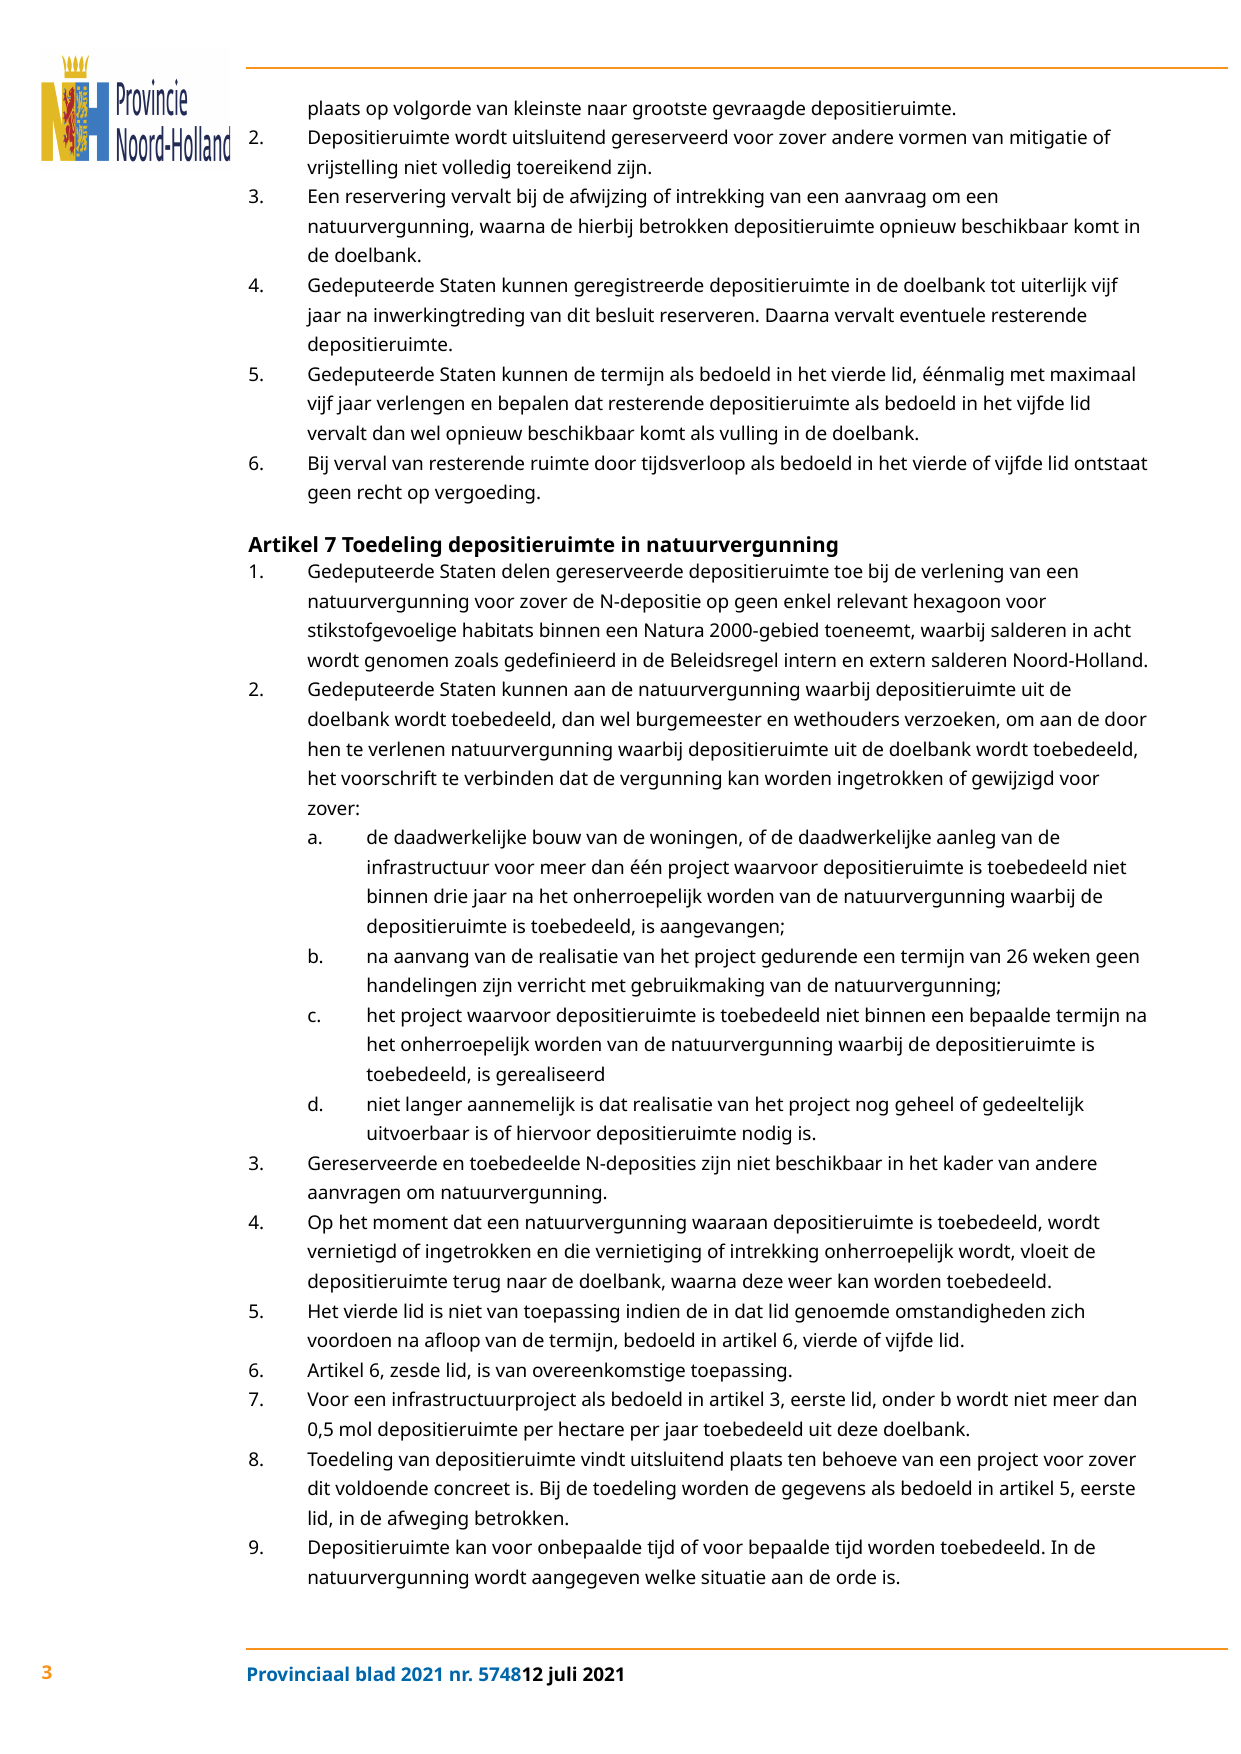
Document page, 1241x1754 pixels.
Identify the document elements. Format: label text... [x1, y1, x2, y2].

picture [41, 47, 231, 172]
list Toedeling van depositieruimte vindt uitsluitend plaats ten behoeve van een project voor zover dit voldoende concreet is. Bij de toedeling worden de gegevens als bedoeld in artikel 5, eerste lid, in de afweging betrokken. [248, 1446, 1152, 1531]
list Gedeputeerde Staten kunnen de termijn als bedoeld in het vierde lid, éénmalig met maximaal vijf jaar verlengen en bepalen dat resterende depositieruimte als bedoeld in het vijfde lid vervalt dan wel opnieuw beschikbaar komt als vulling in de doelbank. [248, 361, 1152, 446]
list Op het moment dat een natuurvergunning waaraan depositieruimte is toebedeeld, wordt vernietigd of ingetrokken en die vernietiging of intrekking onherroepelijk wordt, vloeit de depositieruimte terug naar de doelbank, waarna deze weer kan worden toebedeeld. [248, 1209, 1152, 1294]
list Artikel 6, zesde lid, is van overeenkomstige toepassing. [248, 1357, 1152, 1383]
list niet langer aannemelijk is dat realisatie van het project nog geheel of gedeeltelijk uitvoerbaar is of hiervoor depositieruimte nodig is. [307, 1091, 1152, 1146]
list de daadwerkelijke bouw van de woningen, of de daadwerkelijke aanleg van de infrastructuur voor meer dan één project waarvoor depositieruimte is toebedeeld niet binnen drie jaar na het onherroepelijk worden van de natuurvergunning waarbij de depositieruimte is toebedeeld, is aangevangen; [307, 824, 1152, 939]
list Voor een infrastructuurproject als bedoeld in artikel 3, eerste lid, onder b wordt niet meer dan 0,5 mol depositieruimte per hectare per jaar toebedeeld uit deze doelbank. [248, 1387, 1152, 1442]
list Bij verval van resterende ruimte door tijdsverloop als bedoeld in het vierde of vijfde lid ontstaat geen recht op vergoeding. [248, 450, 1152, 505]
list Depositieruimte wordt uitsluitend gereserveerd voor zover andere vormen van mitigatie of vrijstelling niet volledig toereikend zijn. [248, 124, 1152, 180]
list Gedeputeerde Staten kunnen aan de natuurvergunning waarbij depositieruimte uit de doelbank wordt toebedeeld, dan wel burgemeester en wethouders verzoeken, om aan de door hen te verlenen natuurvergunning waarbij depositieruimte uit de doelbank wordt toebedeeld, het voorschrift te verbinden dat de vergunning kan worden ingetrokken of gewijzigd voor zover: [248, 677, 1152, 821]
list Depositieruimte kan voor onbepaalde tijd of voor bepaalde tijd worden toebedeeld. In de natuurvergunning wordt aangegeven welke situatie aan de orde is. [248, 1534, 1152, 1590]
text Artikel 7 Toedeling depositieruimte in natuurvergunning [248, 530, 1152, 558]
list Gedeputeerde Staten kunnen geregistreerde depositieruimte in de doelbank tot uiterlijk vijf jaar na inwerkingtreding van dit besluit reserveren. Daarna vervalt eventuele resterende depositieruimte. [248, 272, 1152, 357]
list het project waarvoor depositieruimte is toebedeeld niet binnen een bepaalde termijn na het onherroepelijk worden van de natuurvergunning waarbij de depositieruimte is toebedeeld, is gerealiseerd [307, 1002, 1152, 1087]
list Een reservering vervalt bij de afwijzing of intrekking van een aanvraag om een natuurvergunning, waarna de hierbij betrokken depositieruimte opnieuw beschikbaar komt in de doelbank. [248, 183, 1152, 268]
list Gedeputeerde Staten delen gereserveerde depositieruimte toe bij de verlening van een natuurvergunning voor zover de N-depositie op geen enkel relevant hexagoon voor stikstofgevoelige habitats binnen een Natura 2000-gebied toeneemt, waarbij salderen in acht wordt genomen zoals gedefinieerd in de Beleidsregel intern en extern salderen Noord-Holland. [248, 558, 1152, 673]
list Gereserveerde en toebedeelde N-deposities zijn niet beschikbaar in het kader van andere aanvragen om natuurvergunning. [248, 1150, 1152, 1205]
list na aanvang van de realisatie van het project gedurende een termijn van 26 weken geen handelingen zijn verricht met gebruikmaking van de natuurvergunning; [307, 943, 1152, 998]
list plaats op volgorde van kleinste naar grootste gevraagde depositieruimte. [248, 95, 1152, 121]
list Het vierde lid is niet van toepassing indien de in dat lid genoemde omstandigheden zich voordoen na afloop van de termijn, bedoeld in artikel 6, vierde of vijfde lid. [248, 1298, 1152, 1353]
